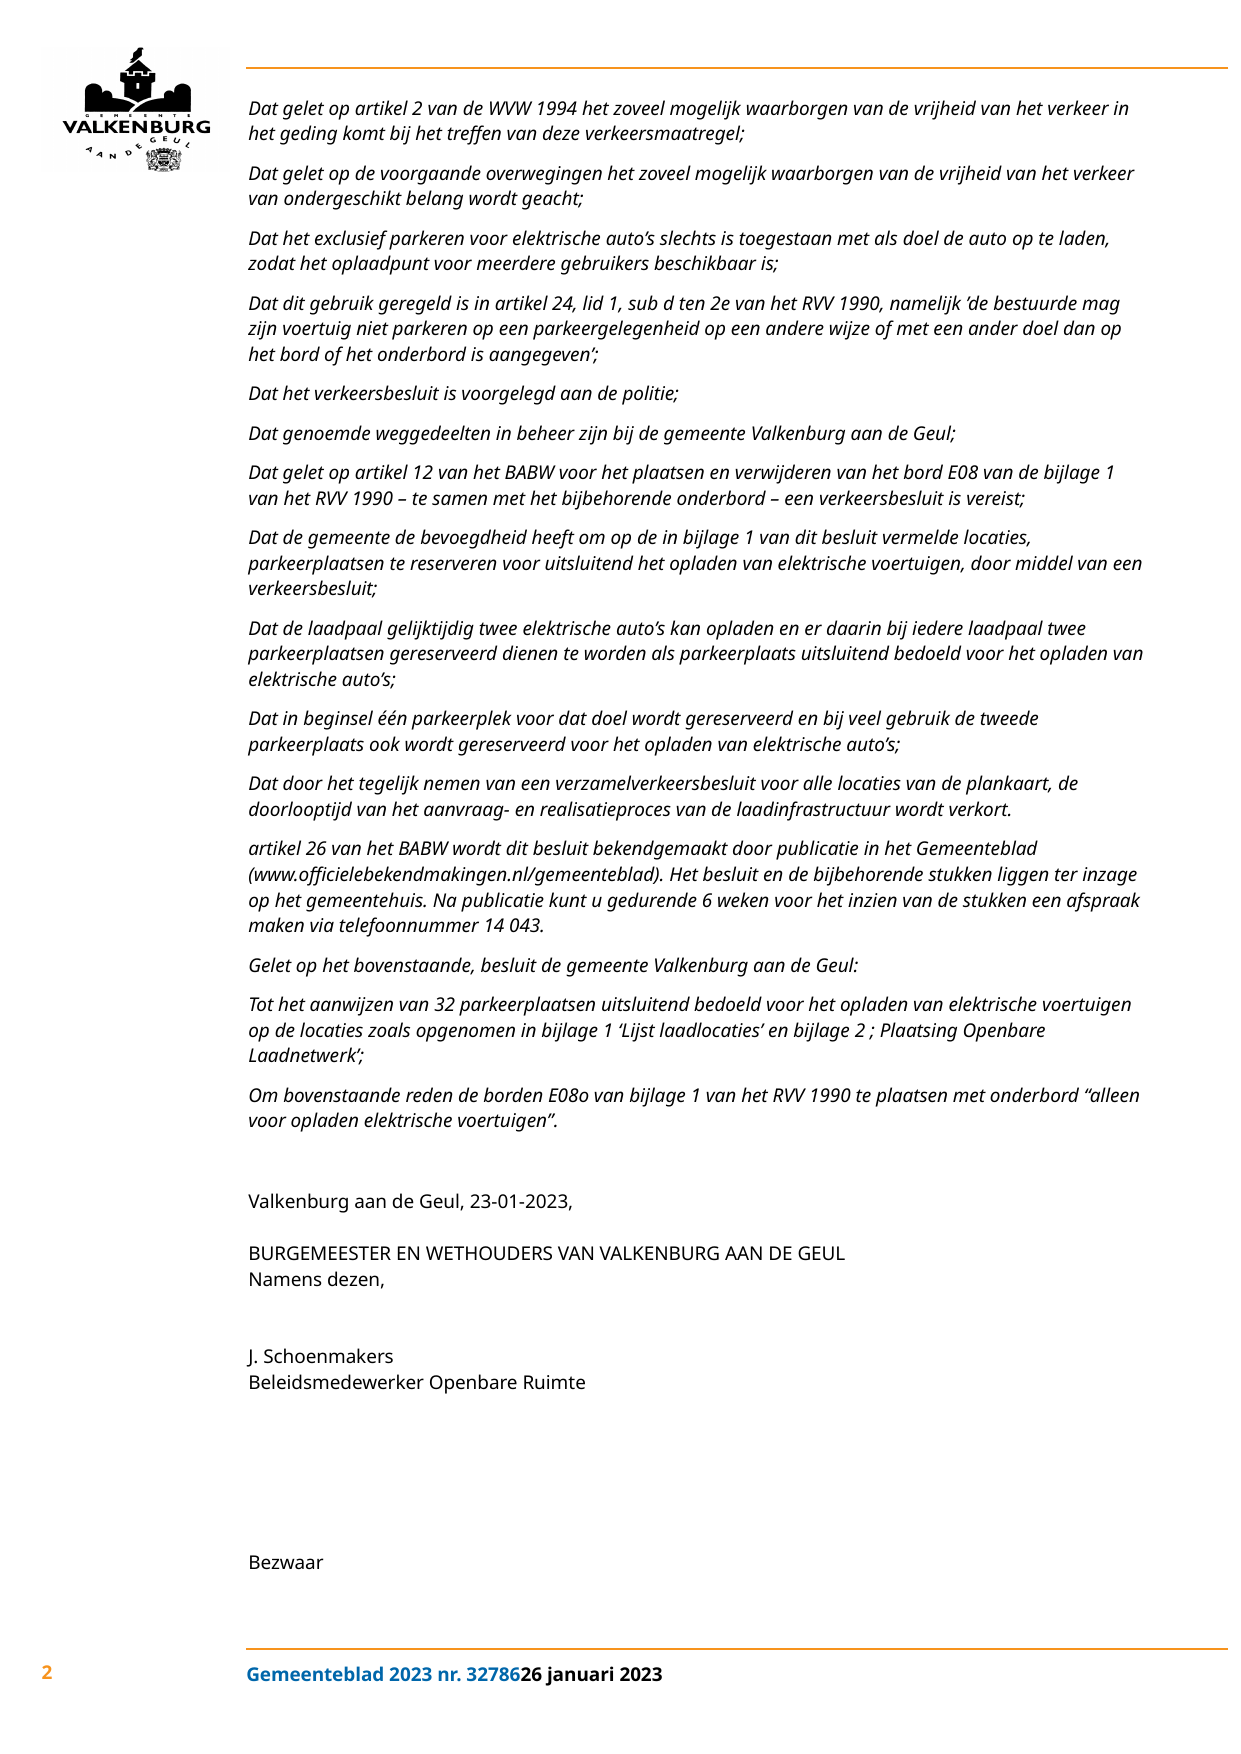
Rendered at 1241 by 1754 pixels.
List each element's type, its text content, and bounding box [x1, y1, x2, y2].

text Dat dit gebruik geregeld is in artikel 24, lid 1, sub d ten 2e van het RVV 1990, namelijk ’de bestuurde mag zijn voertuig niet parkeren op een parkeergelegenheid op een andere wijze of met een ander doel dan op het bord of het onderbord is aangegeven’; [248, 290, 1152, 367]
text Tot het aanwijzen van 32 parkeerplaatsen uitsluitend bedoeld voor het opladen van elektrische voertuigen op de locaties zoals opgenomen in bijlage 1 ‘Lijst laadlocaties’ en bijlage 2 ; Plaatsing Openbare Laadnetwerk’; [248, 991, 1152, 1068]
text Dat gelet op artikel 12 van het BABW voor het plaatsen en verwijderen van het bord E08 van de bijlage 1 van het RVV 1990 – te samen met het bijbehorende onderbord – een verkeersbesluit is vereist; [248, 459, 1152, 511]
text Namens dezen, [248, 1266, 1152, 1292]
text Dat genoemde weggedeelten in beheer zijn bij de gemeente Valkenburg aan de Geul; [248, 420, 1152, 446]
text artikel 26 van het BABW wordt dit besluit bekendgemaakt door publicatie in het Gemeenteblad (www.officielebekendmakingen.nl/gemeenteblad). Het besluit en de bijbehorende stukken liggen ter inzage op het gemeentehuis. Na publicatie kunt u gedurende 6 weken voor het inzien van de stukken een afspraak maken via telefoonnummer 14 043. [248, 836, 1152, 938]
text Dat gelet op de voorgaande overwegingen het zoveel mogelijk waarborgen van de vrijheid van het verkeer van ondergeschikt belang wordt geacht; [248, 160, 1152, 211]
text Valkenburg aan de Geul, 23-01-2023, [248, 1189, 1152, 1214]
text Dat in beginsel één parkeerplek voor dat doel wordt gereserveerd en bij veel gebruik de tweede parkeerplaats ook wordt gereserveerd voor het opladen van elektrische auto’s; [248, 706, 1152, 757]
picture [41, 47, 231, 172]
text Gelet op het bovenstaande, besluit de gemeente Valkenburg aan de Geul: [248, 952, 1152, 978]
text Om bovenstaande reden de borden E08o van bijlage 1 van het RVV 1990 te plaatsen met onderbord “alleen voor opladen elektrische voertuigen”. [248, 1082, 1152, 1133]
text Dat gelet op artikel 2 van de WVW 1994 het zoveel mogelijk waarborgen van de vrijheid van het verkeer in het geding komt bij het treffen van deze verkeersmaatregel; [248, 95, 1152, 146]
text Dat de laadpaal gelijktijdig twee elektrische auto’s kan opladen en er daarin bij iedere laadpaal twee parkeerplaatsen gereserveerd dienen te worden als parkeerplaats uitsluitend bedoeld voor het opladen van elektrische auto’s; [248, 615, 1152, 692]
text Dat het exclusief parkeren voor elektrische auto’s slechts is toegestaan met als doel de auto op te laden, zodat het oplaadpunt voor meerdere gebruikers beschikbaar is; [248, 225, 1152, 276]
text Dat door het tegelijk nemen van een verzamelverkeersbesluit voor alle locaties van de plankaart, de doorlooptijd van het aanvraag- en realisatieproces van de laadinfrastructuur wordt verkort. [248, 771, 1152, 822]
text Dat het verkeersbesluit is voorgelegd aan de politie; [248, 381, 1152, 406]
text Bezwaar [248, 1549, 1152, 1575]
text Dat de gemeente de bevoegdheid heeft om op de in bijlage 1 van dit besluit vermelde locaties, parkeerplaatsen te reserveren voor uitsluitend het opladen van elektrische voertuigen, door middel van een verkeersbesluit; [248, 524, 1152, 601]
text BURGEMEESTER EN WETHOUDERS VAN VALKENBURG AAN DE GEUL [248, 1240, 1152, 1266]
text J. Schoenmakers [248, 1343, 1152, 1369]
text Beleidsmedewerker Openbare Ruimte [248, 1369, 1152, 1394]
